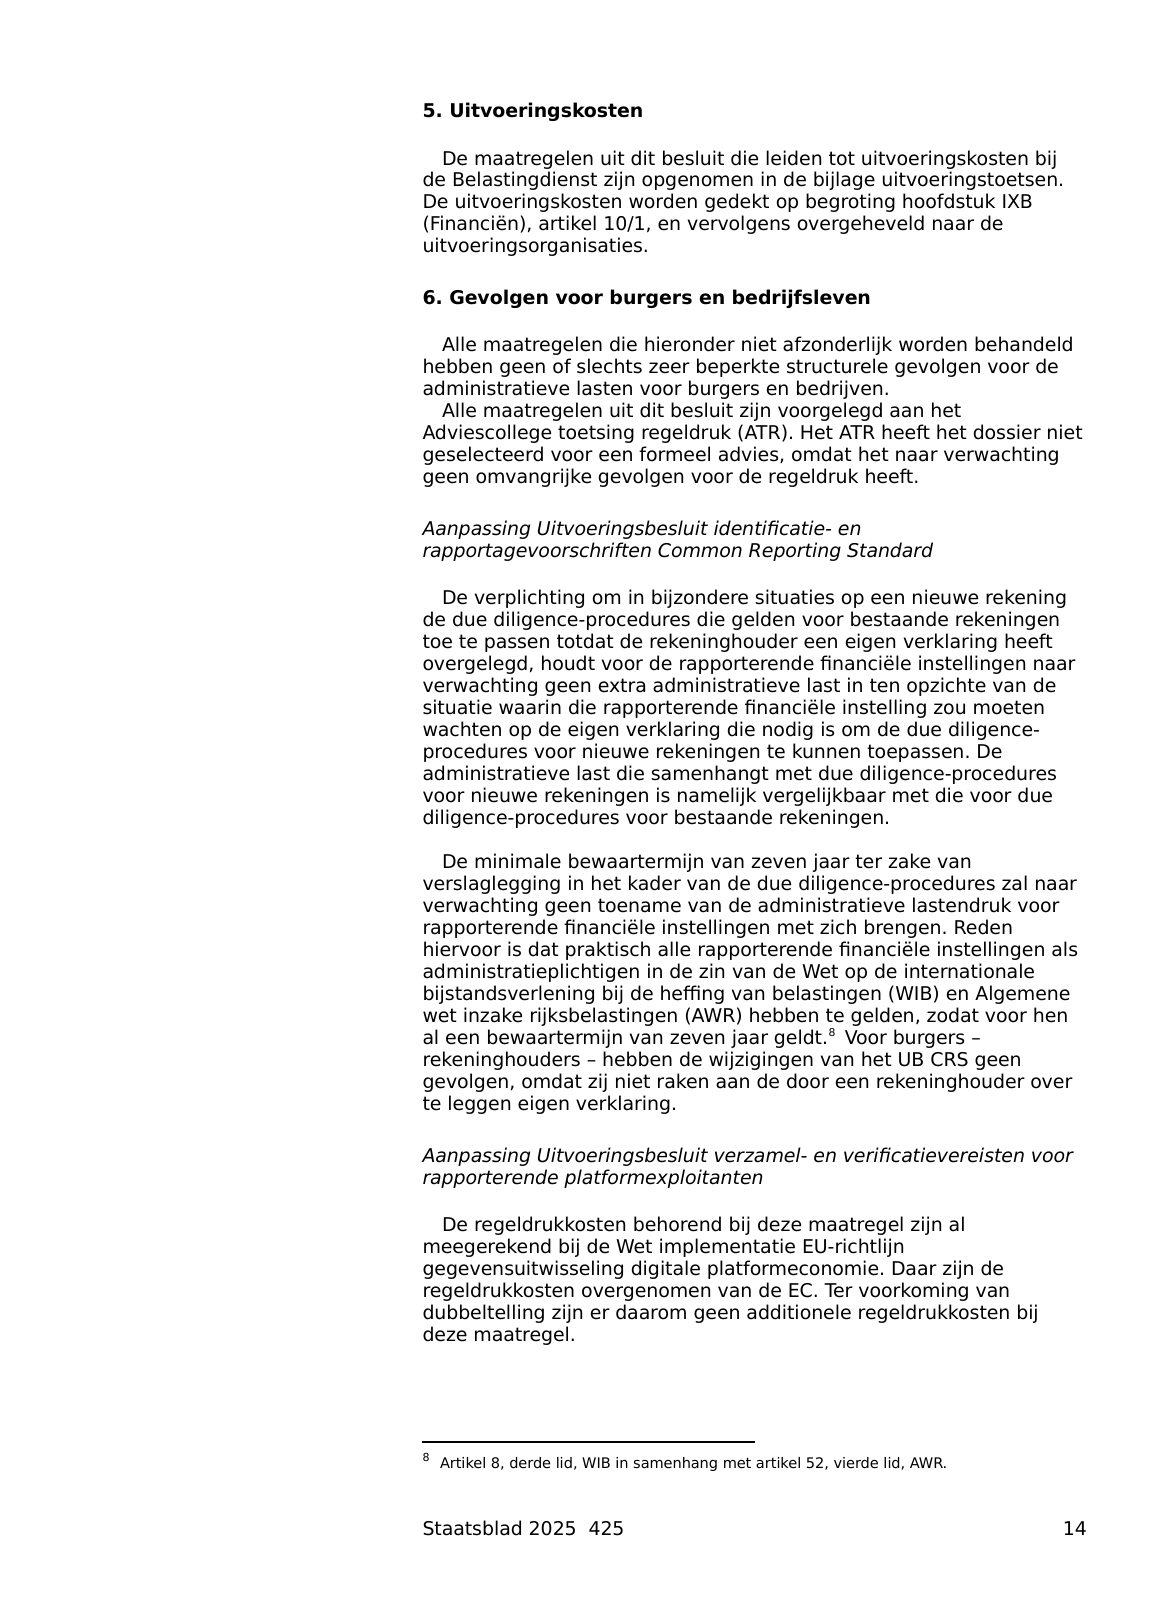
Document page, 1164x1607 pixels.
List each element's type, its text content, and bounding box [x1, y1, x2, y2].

text De maatregelen uit dit besluit die leiden tot uitvoeringskosten bij de Belastingdienst zijn opgenomen in de bijlage uitvoeringstoetsen. De uitvoeringskosten worden gedekt op begroting hoofdstuk IXB (Financiën), artikel 10/1, en vervolgens overgeheveld naar de uitvoeringsorganisaties. [422, 147, 1087, 257]
subtitle 5. Uitvoeringskosten [422, 100, 1087, 122]
text Alle maatregelen uit dit besluit zijn voorgelegd aan het Adviescollege toetsing regeldruk (ATR). Het ATR heeft het dossier niet geselecteerd voor een formeel advies, omdat het naar verwachting geen omvangrijke gevolgen voor de regeldruk heeft. [422, 400, 1087, 488]
subtitle Aanpassing Uitvoeringsbesluit verzamel- en verificatievereisten voor rapporterende platformexploitanten [422, 1145, 1087, 1189]
text De minimale bewaartermijn van zeven jaar ter zake van verslaglegging in het kader van de due diligence-procedures zal naar verwachting geen toename van de administratieve lastendruk voor rapporterende financiële instellingen met zich brengen. Reden hiervoor is dat praktisch alle rapporterende financiële instellingen als administratieplichtigen in de zin van de Wet op de internationale bijstandsverlening bij de heffing van belastingen (WIB) en Algemene wet inzake rijksbelastingen (AWR) hebben te gelden, zodat voor hen al een bewaartermijn van zeven jaar geldt. Voor burgers – rekeninghouders – hebben de wijzigingen van het UB CRS geen gevolgen, omdat zij niet raken aan de door een rekeninghouder over te leggen eigen verklaring. [422, 851, 1087, 1115]
text Alle maatregelen die hieronder niet afzonderlijk worden behandeld hebben geen of slechts zeer beperkte structurele gevolgen voor de administratieve lasten voor burgers en bedrijven. [422, 334, 1087, 400]
text De regeldrukkosten behorend bij deze maatregel zijn al meegerekend bij de Wet implementatie EU-richtlijn gegevensuitwisseling digitale platformeconomie. Daar zijn de regeldrukkosten overgenomen van de EC. Ter voorkoming van dubbeltelling zijn er daarom geen additionele regeldrukkosten bij deze maatregel. [422, 1214, 1087, 1346]
subtitle Aanpassing Uitvoeringsbesluit identificatie- en rapportagevoorschriften Common Reporting Standard [422, 518, 1087, 562]
text De verplichting om in bijzondere situaties op een nieuwe rekening de due diligence-procedures die gelden voor bestaande rekeningen toe te passen totdat de rekeninghouder een eigen verklaring heeft overgelegd, houdt voor de rapporterende financiële instellingen naar verwachting geen extra administratieve last in ten opzichte van de situatie waarin die rapporterende financiële instelling zou moeten wachten op de eigen verklaring die nodig is om de due diligence-procedures voor nieuwe rekeningen te kunnen toepassen. De administratieve last die samenhangt met due diligence-procedures voor nieuwe rekeningen is namelijk vergelijkbaar met die voor due diligence-procedures voor bestaande rekeningen. [422, 587, 1087, 829]
subtitle 6. Gevolgen voor burgers en bedrijfsleven [422, 287, 1087, 309]
text Artikel 8, derde lid, WIB in samenhang met artikel 52, vierde lid, AWR. [422, 1451, 1087, 1473]
